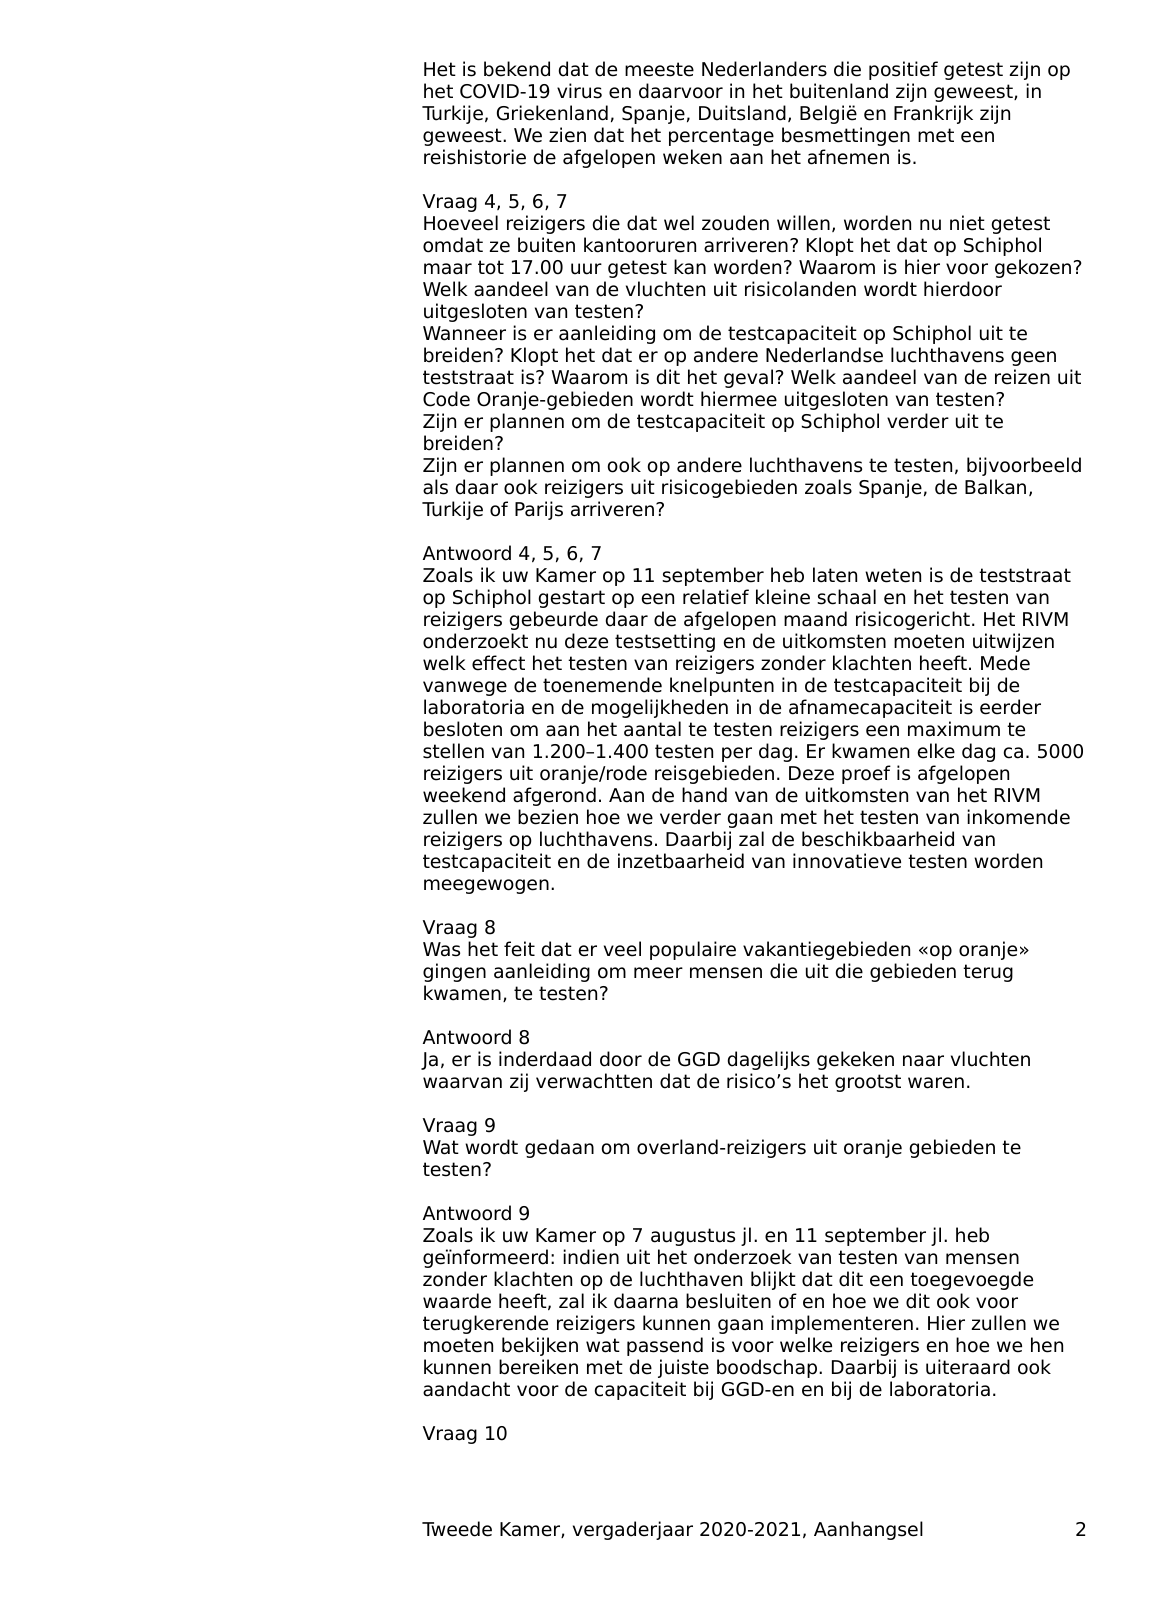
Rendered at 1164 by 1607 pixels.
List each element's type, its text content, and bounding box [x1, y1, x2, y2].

text Hoeveel reizigers die dat wel zouden willen, worden nu niet getest omdat ze buiten kantooruren arriveren? Klopt het dat op Schiphol maar tot 17.00 uur getest kan worden? Waarom is hier voor gekozen? Welk aandeel van de vluchten uit risicolanden wordt hierdoor uitgesloten van testen? [422, 213, 1087, 323]
text Antwoord 9 [422, 1203, 1087, 1225]
text Ja, er is inderdaad door de GGD dagelijks gekeken naar vluchten waarvan zij verwachtten dat de risico’s het grootst waren. [422, 1049, 1087, 1093]
text Vraag 8 [422, 917, 1087, 939]
text Vraag 10 [422, 1423, 1087, 1445]
text Wat wordt gedaan om overland-reizigers uit oranje gebieden te testen? [422, 1137, 1087, 1181]
text Zoals ik uw Kamer op 11 september heb laten weten is de teststraat op Schiphol gestart op een relatief kleine schaal en het testen van reizigers gebeurde daar de afgelopen maand risicogericht. Het RIVM onderzoekt nu deze testsetting en de uitkomsten moeten uitwijzen welk effect het testen van reizigers zonder klachten heeft. Mede vanwege de toenemende knelpunten in de testcapaciteit bij de laboratoria en de mogelijkheden in de afnamecapaciteit is eerder besloten om aan het aantal te testen reizigers een maximum te stellen van 1.200–1.400 testen per dag. Er kwamen elke dag ca. 5000 reizigers uit oranje/rode reisgebieden. Deze proef is afgelopen weekend afgerond. Aan de hand van de uitkomsten van het RIVM zullen we bezien hoe we verder gaan met het testen van inkomende reizigers op luchthavens. Daarbij zal de beschikbaarheid van testcapaciteit en de inzetbaarheid van innovatieve testen worden meegewogen. [422, 565, 1087, 895]
text Was het feit dat er veel populaire vakantiegebieden «op oranje» gingen aanleiding om meer mensen die uit die gebieden terug kwamen, te testen? [422, 939, 1087, 1005]
text Antwoord 8 [422, 1027, 1087, 1049]
text Vraag 4, 5, 6, 7 [422, 191, 1087, 213]
text Zijn er plannen om de testcapaciteit op Schiphol verder uit te breiden? [422, 411, 1087, 455]
text Het is bekend dat de meeste Nederlanders die positief getest zijn op het COVID-19 virus en daarvoor in het buitenland zijn geweest, in Turkije, Griekenland, Spanje, Duitsland, België en Frankrijk zijn geweest. We zien dat het percentage besmettingen met een reishistorie de afgelopen weken aan het afnemen is. [422, 59, 1087, 169]
text Vraag 9 [422, 1115, 1087, 1137]
text Zoals ik uw Kamer op 7 augustus jl. en 11 september jl. heb geïnformeerd: indien uit het onderzoek van testen van mensen zonder klachten op de luchthaven blijkt dat dit een toegevoegde waarde heeft, zal ik daarna besluiten of en hoe we dit ook voor terugkerende reizigers kunnen gaan implementeren. Hier zullen we moeten bekijken wat passend is voor welke reizigers en hoe we hen kunnen bereiken met de juiste boodschap. Daarbij is uiteraard ook aandacht voor de capaciteit bij GGD-en en bij de laboratoria. [422, 1225, 1087, 1401]
text Antwoord 4, 5, 6, 7 [422, 543, 1087, 565]
text Zijn er plannen om ook op andere luchthavens te testen, bijvoorbeeld als daar ook reizigers uit risicogebieden zoals Spanje, de Balkan, Turkije of Parijs arriveren? [422, 455, 1087, 521]
text Wanneer is er aanleiding om de testcapaciteit op Schiphol uit te breiden? Klopt het dat er op andere Nederlandse luchthavens geen teststraat is? Waarom is dit het geval? Welk aandeel van de reizen uit Code Oranje-gebieden wordt hiermee uitgesloten van testen? [422, 323, 1087, 411]
